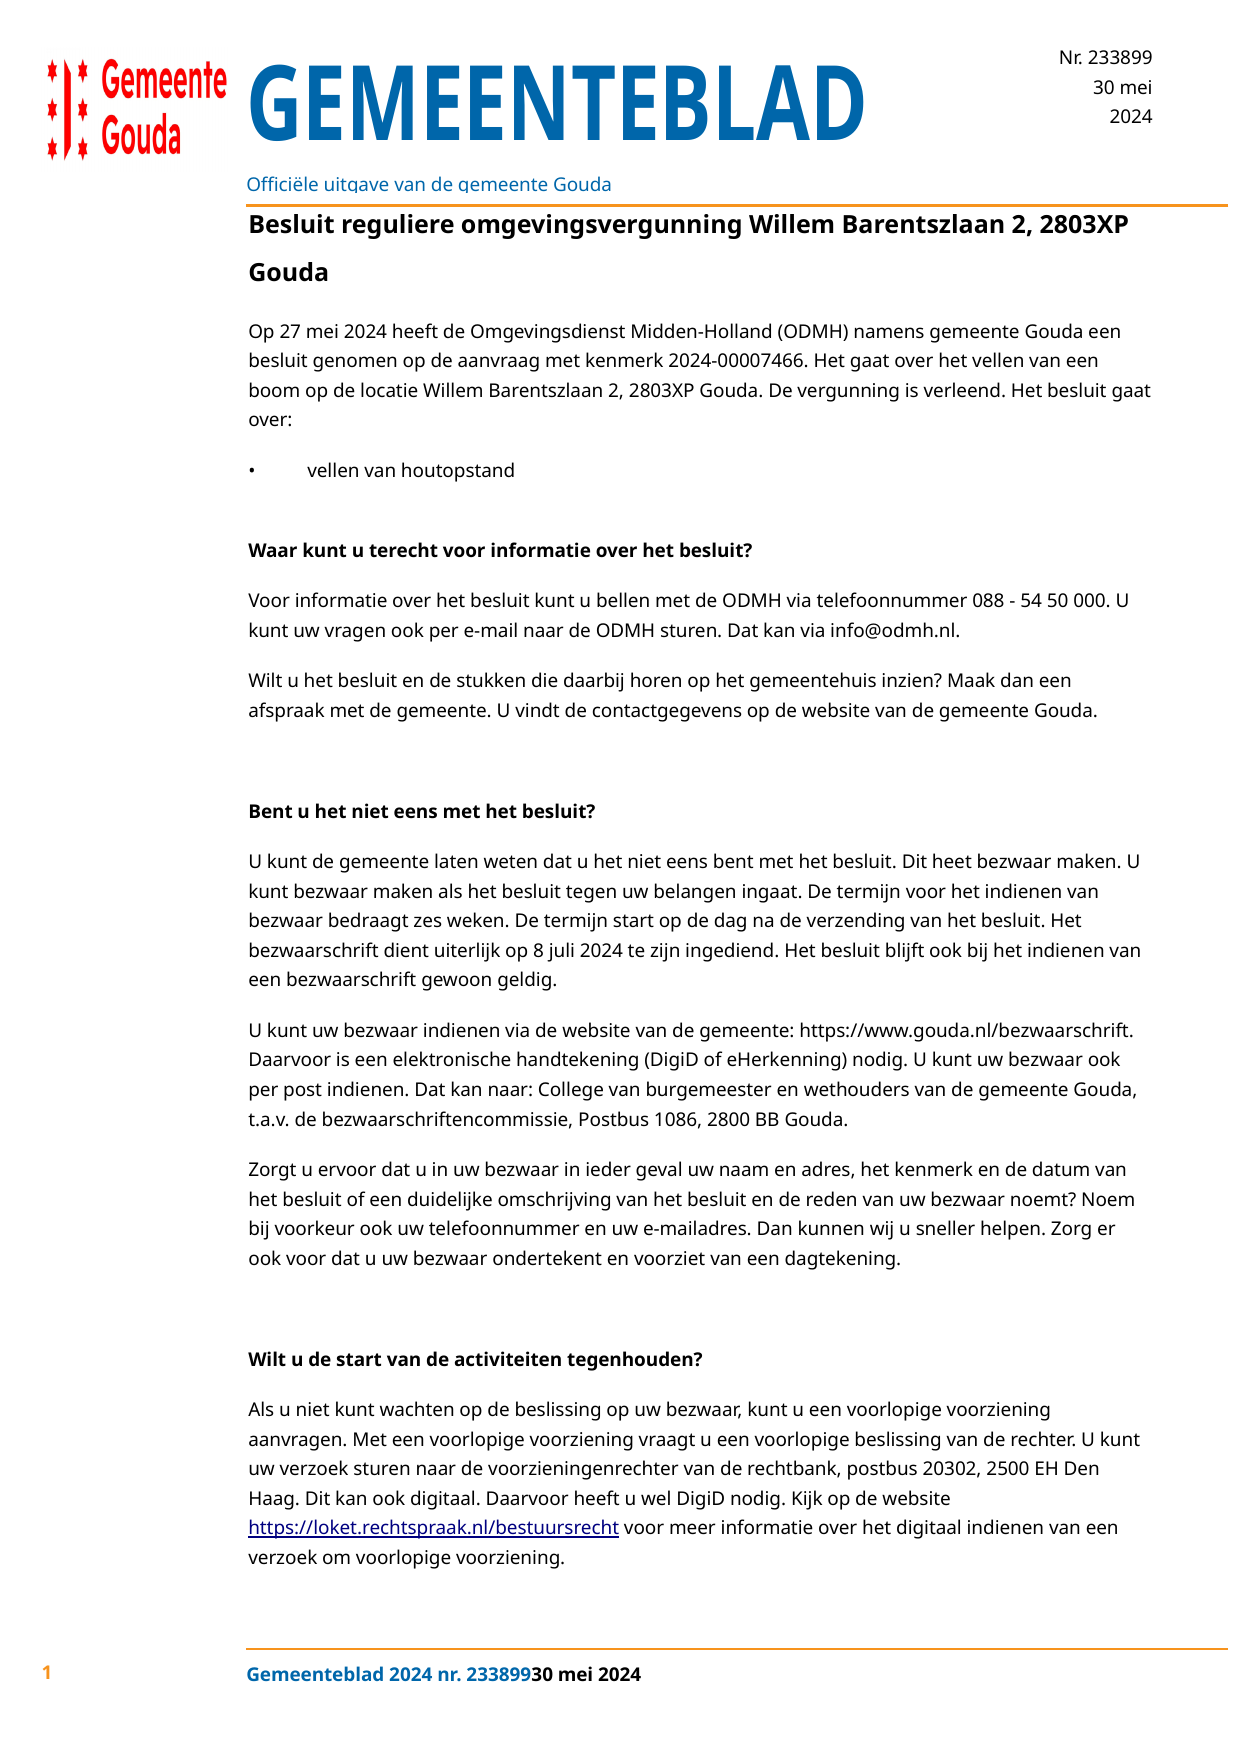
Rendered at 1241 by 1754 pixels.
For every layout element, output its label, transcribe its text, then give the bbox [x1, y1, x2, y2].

text Wilt u de start van de activiteiten tegenhouden? [248, 1346, 1152, 1372]
text U kunt uw bezwaar indienen via de website van de gemeente: https://www.gouda.nl/bezwaarschrift. Daarvoor is een elektronische handtekening (DigiD of eHerkenning) nodig. U kunt uw bezwaar ook per post indienen. Dat kan naar: College van burgemeester en wethouders van de gemeente Gouda, t.a.v. de bezwaarschriftencommissie, Postbus 1086, 2800 BB Gouda. [248, 1017, 1152, 1132]
text U kunt de gemeente laten weten dat u het niet eens bent met het besluit. Dit heet bezwaar maken. U kunt bezwaar maken als het besluit tegen uw belangen ingaat. De termijn voor het indienen van bezwaar bedraagt zes weken. De termijn start op de dag na de verzending van het besluit. Het bezwaarschrift dient uiterlijk op 8 juli 2024 te zijn ingediend. Het besluit blijft ook bij het indienen van een bezwaarschrift gewoon geldig. [248, 848, 1152, 992]
text Voor informatie over het besluit kunt u bellen met de ODMH via telefoonnummer 088 - 54 50 000. U kunt uw vragen ook per e-mail naar de ODMH sturen. Dat kan via info@odmh.nl. [248, 587, 1152, 643]
list vellen van houtopstand [248, 457, 1152, 483]
text Besluit reguliere omgevingsvergunning Willem Barentszlaan 2, 2803XP Gouda [248, 207, 1152, 288]
text Wilt u het besluit en de stukken die daarbij horen op het gemeentehuis inzien? Maak dan een afspraak met de gemeente. U vindt de contactgegevens op de website van de gemeente Gouda. [248, 667, 1152, 723]
text Als u niet kunt wachten op de beslissing op uw bezwaar, kunt u een voorlopige voorziening aanvragen. Met een voorlopige voorziening vraagt u een voorlopige beslissing van de rechter. U kunt uw verzoek sturen naar de voorzieningenrechter van de rechtbank, postbus 20302, 2500 EH Den Haag. Dit kan ook digitaal. Daarvoor heeft u wel DigiD nodig. Kijk op de website https://loket.rechtspraak.nl/bestuursrecht voor meer informatie over het digitaal indienen van een verzoek om voorlopige voorziening. [248, 1396, 1152, 1570]
text Bent u het niet eens met het besluit? [248, 798, 1152, 824]
text Op 27 mei 2024 heeft de Omgevingsdienst Midden-Holland (ODMH) namens gemeente Gouda een besluit genomen op de aanvraag met kenmerk 2024-00007466. Het gaat over het vellen van een boom op de locatie Willem Barentszlaan 2, 2803XP Gouda. De vergunning is verleend. Het besluit gaat over: [248, 318, 1152, 432]
text Waar kunt u terecht voor informatie over het besluit? [248, 537, 1152, 563]
picture [41, 47, 231, 172]
text Zorgt u ervoor dat u in uw bezwaar in ieder geval uw naam en adres, het kenmerk en de datum van het besluit of een duidelijke omschrijving van het besluit en de reden van uw bezwaar noemt? Noem bij voorkeur ook uw telefoonnummer en uw e-mailadres. Dan kunnen wij u sneller helpen. Zorg er ook voor dat u uw bezwaar ondertekent en voorziet van een dagtekening. [248, 1156, 1152, 1271]
